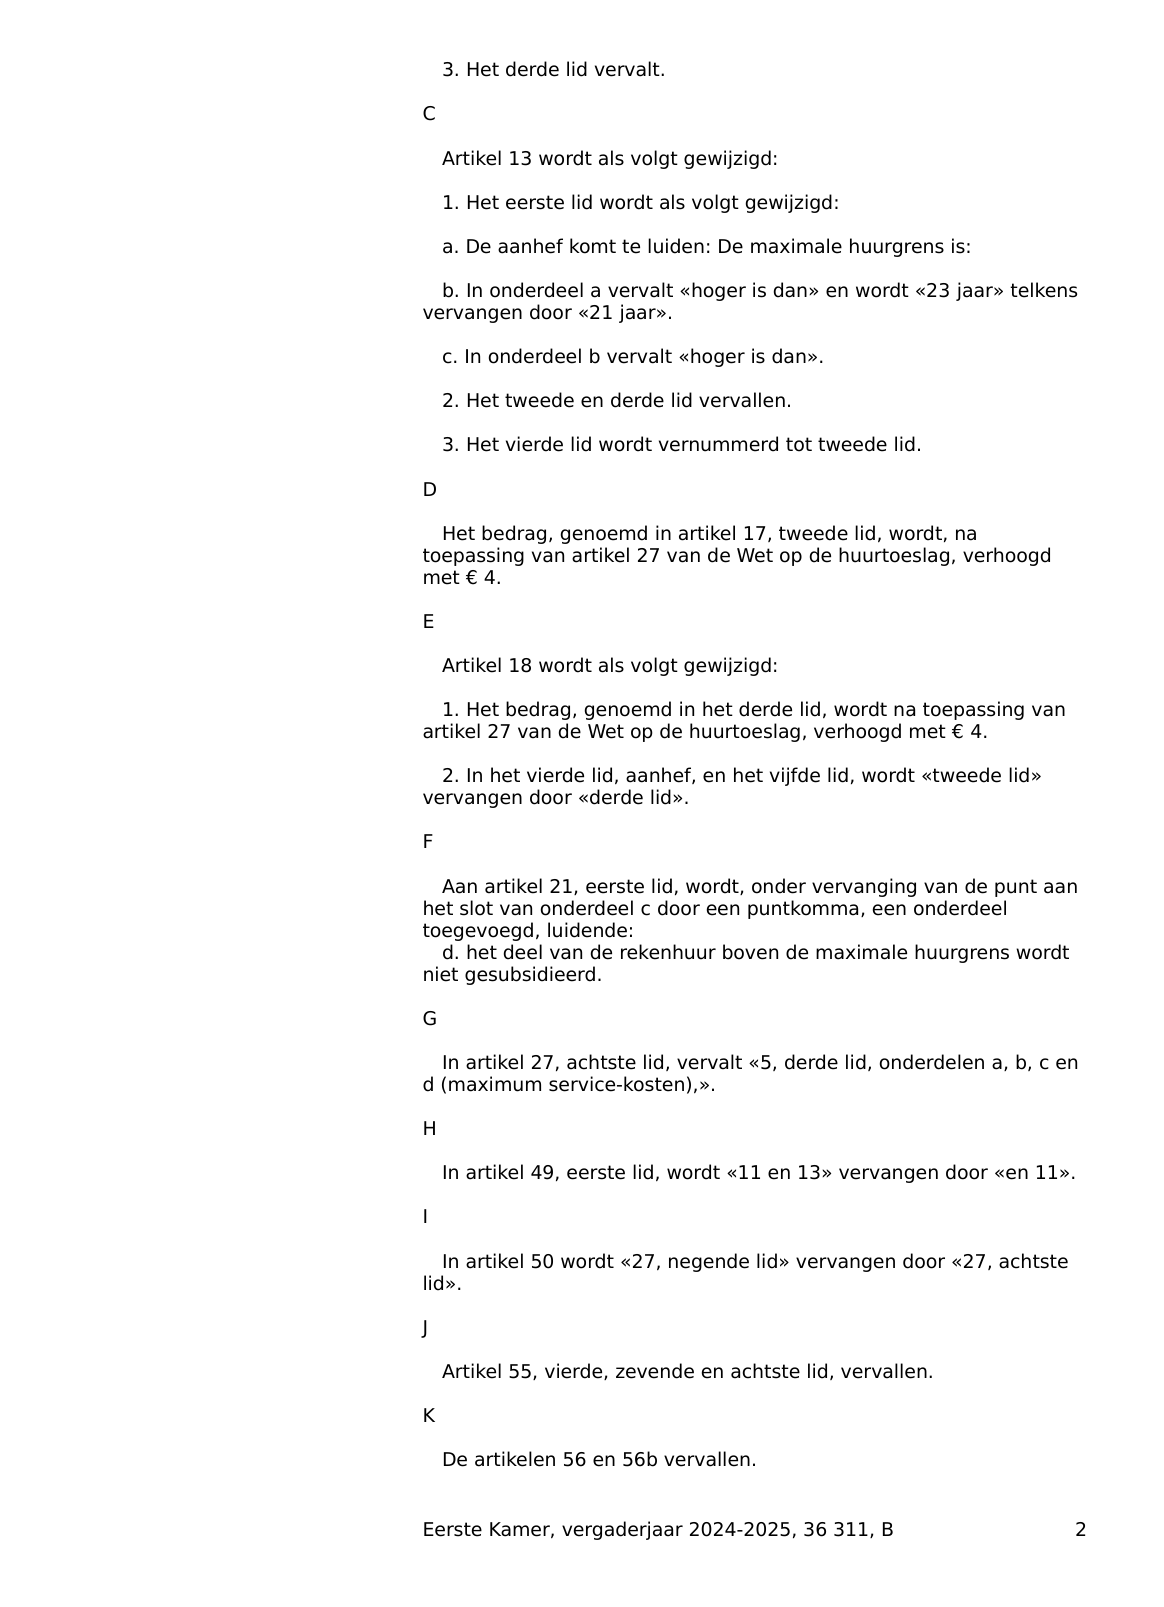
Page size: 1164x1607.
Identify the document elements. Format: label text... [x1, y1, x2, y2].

text c. In onderdeel b vervalt «hoger is dan». [422, 346, 1087, 368]
text De artikelen 56 en 56b vervallen. [422, 1449, 1087, 1471]
text 1. Het eerste lid wordt als volgt gewijzigd: [422, 192, 1087, 213]
text 2. In het vierde lid, aanhef, en het vijfde lid, wordt «tweede lid» vervangen door «derde lid». [422, 765, 1087, 809]
text E [422, 611, 1087, 633]
text D [422, 478, 1087, 501]
text Het bedrag, genoemd in artikel 17, tweede lid, wordt, na toepassing van artikel 27 van de Wet op de huurtoeslag, verhoogd met € 4. [422, 523, 1087, 589]
text H [422, 1118, 1087, 1140]
text 2. Het tweede en derde lid vervallen. [422, 390, 1087, 412]
text G [422, 1008, 1087, 1030]
text Artikel 55, vierde, zevende en achtste lid, vervallen. [422, 1361, 1087, 1383]
text C [422, 103, 1087, 125]
text 1. Het bedrag, genoemd in het derde lid, wordt na toepassing van artikel 27 van de Wet op de huurtoeslag, verhoogd met € 4. [422, 699, 1087, 743]
text Aan artikel 21, eerste lid, wordt, onder vervanging van de punt aan het slot van onderdeel c door een puntkomma, een onderdeel toegevoegd, luidende: [422, 876, 1087, 942]
text K [422, 1405, 1087, 1427]
text Artikel 18 wordt als volgt gewijzigd: [422, 655, 1087, 677]
text In artikel 50 wordt «27, negende lid» vervangen door «27, achtste lid». [422, 1251, 1087, 1294]
text J [422, 1317, 1087, 1339]
text I [422, 1206, 1087, 1228]
text a. De aanhef komt te luiden: De maximale huurgrens is: [422, 236, 1087, 258]
text In artikel 27, achtste lid, vervalt «5, derde lid, onderdelen a, b, c en d (maximum service-kosten),». [422, 1052, 1087, 1096]
text d. het deel van de rekenhuur boven de maximale huurgrens wordt niet gesubsidieerd. [422, 942, 1087, 986]
text 3. Het vierde lid wordt vernummerd tot tweede lid. [422, 434, 1087, 456]
text F [422, 831, 1087, 853]
text Artikel 13 wordt als volgt gewijzigd: [422, 147, 1087, 169]
text In artikel 49, eerste lid, wordt «11 en 13» vervangen door «en 11». [422, 1162, 1087, 1184]
text 3. Het derde lid vervalt. [422, 59, 1087, 81]
text b. In onderdeel a vervalt «hoger is dan» en wordt «23 jaar» telkens vervangen door «21 jaar». [422, 280, 1087, 324]
